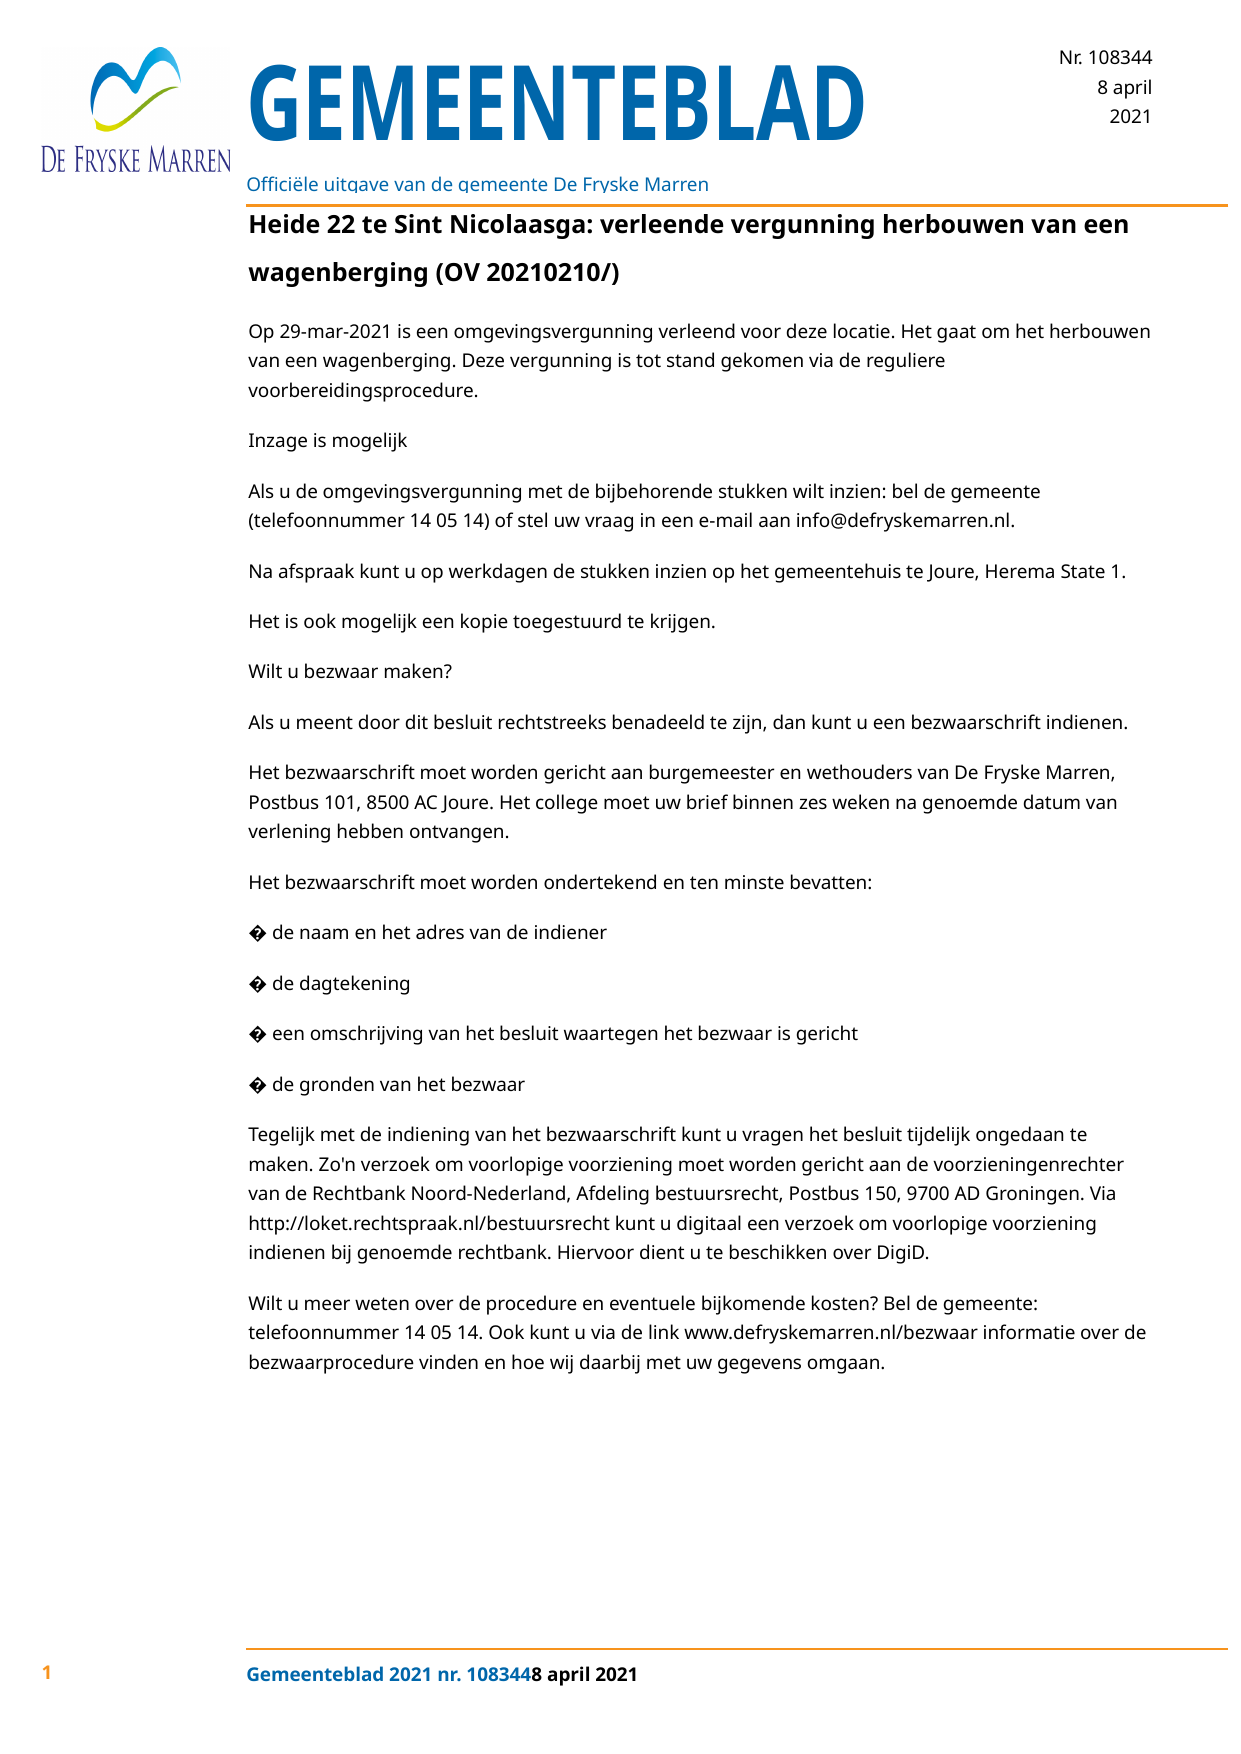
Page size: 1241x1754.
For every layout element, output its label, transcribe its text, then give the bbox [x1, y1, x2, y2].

text � een omschrijving van het besluit waartegen het bezwaar is gericht [248, 1020, 1152, 1046]
text Inzage is mogelijk [248, 427, 1152, 453]
text Wilt u meer weten over de procedure en eventuele bijkomende kosten? Bel de gemeente: telefoonnummer 14 05 14. Ook kunt u via de link www.defryskemarren.nl/bezwaar informatie over de bezwaarprocedure vinden en hoe wij daarbij met uw gegevens omgaan. [248, 1290, 1152, 1375]
text � de dagtekening [248, 970, 1152, 996]
text Na afspraak kunt u op werkdagen de stukken inzien op het gemeentehuis te Joure, Herema State 1. [248, 558, 1152, 584]
picture [41, 47, 231, 172]
text Als u meent door dit besluit rechtstreeks benadeeld te zijn, dan kunt u een bezwaarschrift indienen. [248, 709, 1152, 735]
text Het is ook mogelijk een kopie toegestuurd te krijgen. [248, 608, 1152, 634]
text Het bezwaarschrift moet worden gericht aan burgemeester en wethouders van De Fryske Marren, Postbus 101, 8500 AC Joure. Het college moet uw brief binnen zes weken na genoemde datum van verlening hebben ontvangen. [248, 759, 1152, 844]
text Op 29-mar-2021 is een omgevingsvergunning verleend voor deze locatie. Het gaat om het herbouwen van een wagenberging. Deze vergunning is tot stand gekomen via de reguliere voorbereidingsprocedure. [248, 318, 1152, 403]
text Tegelijk met de indiening van het bezwaarschrift kunt u vragen het besluit tijdelijk ongedaan te maken. Zo'n verzoek om voorlopige voorziening moet worden gericht aan de voorzieningenrechter van de Rechtbank Noord-Nederland, Afdeling bestuursrecht, Postbus 150, 9700 AD Groningen. Via http://loket.rechtspraak.nl/bestuursrecht kunt u digitaal een verzoek om voorlopige voorziening indienen bij genoemde rechtbank. Hiervoor dient u te beschikken over DigiD. [248, 1121, 1152, 1265]
text Als u de omgevingsvergunning met de bijbehorende stukken wilt inzien: bel de gemeente (telefoonnummer 14 05 14) of stel uw vraag in een e-mail aan info@defryskemarren.nl. [248, 478, 1152, 533]
text � de naam en het adres van de indiener [248, 919, 1152, 945]
text Heide 22 te Sint Nicolaasga: verleende vergunning herbouwen van een wagenberging (OV 20210210/) [248, 207, 1152, 288]
text Het bezwaarschrift moet worden ondertekend en ten minste bevatten: [248, 869, 1152, 895]
text � de gronden van het bezwaar [248, 1071, 1152, 1097]
text Wilt u bezwaar maken? [248, 659, 1152, 684]
